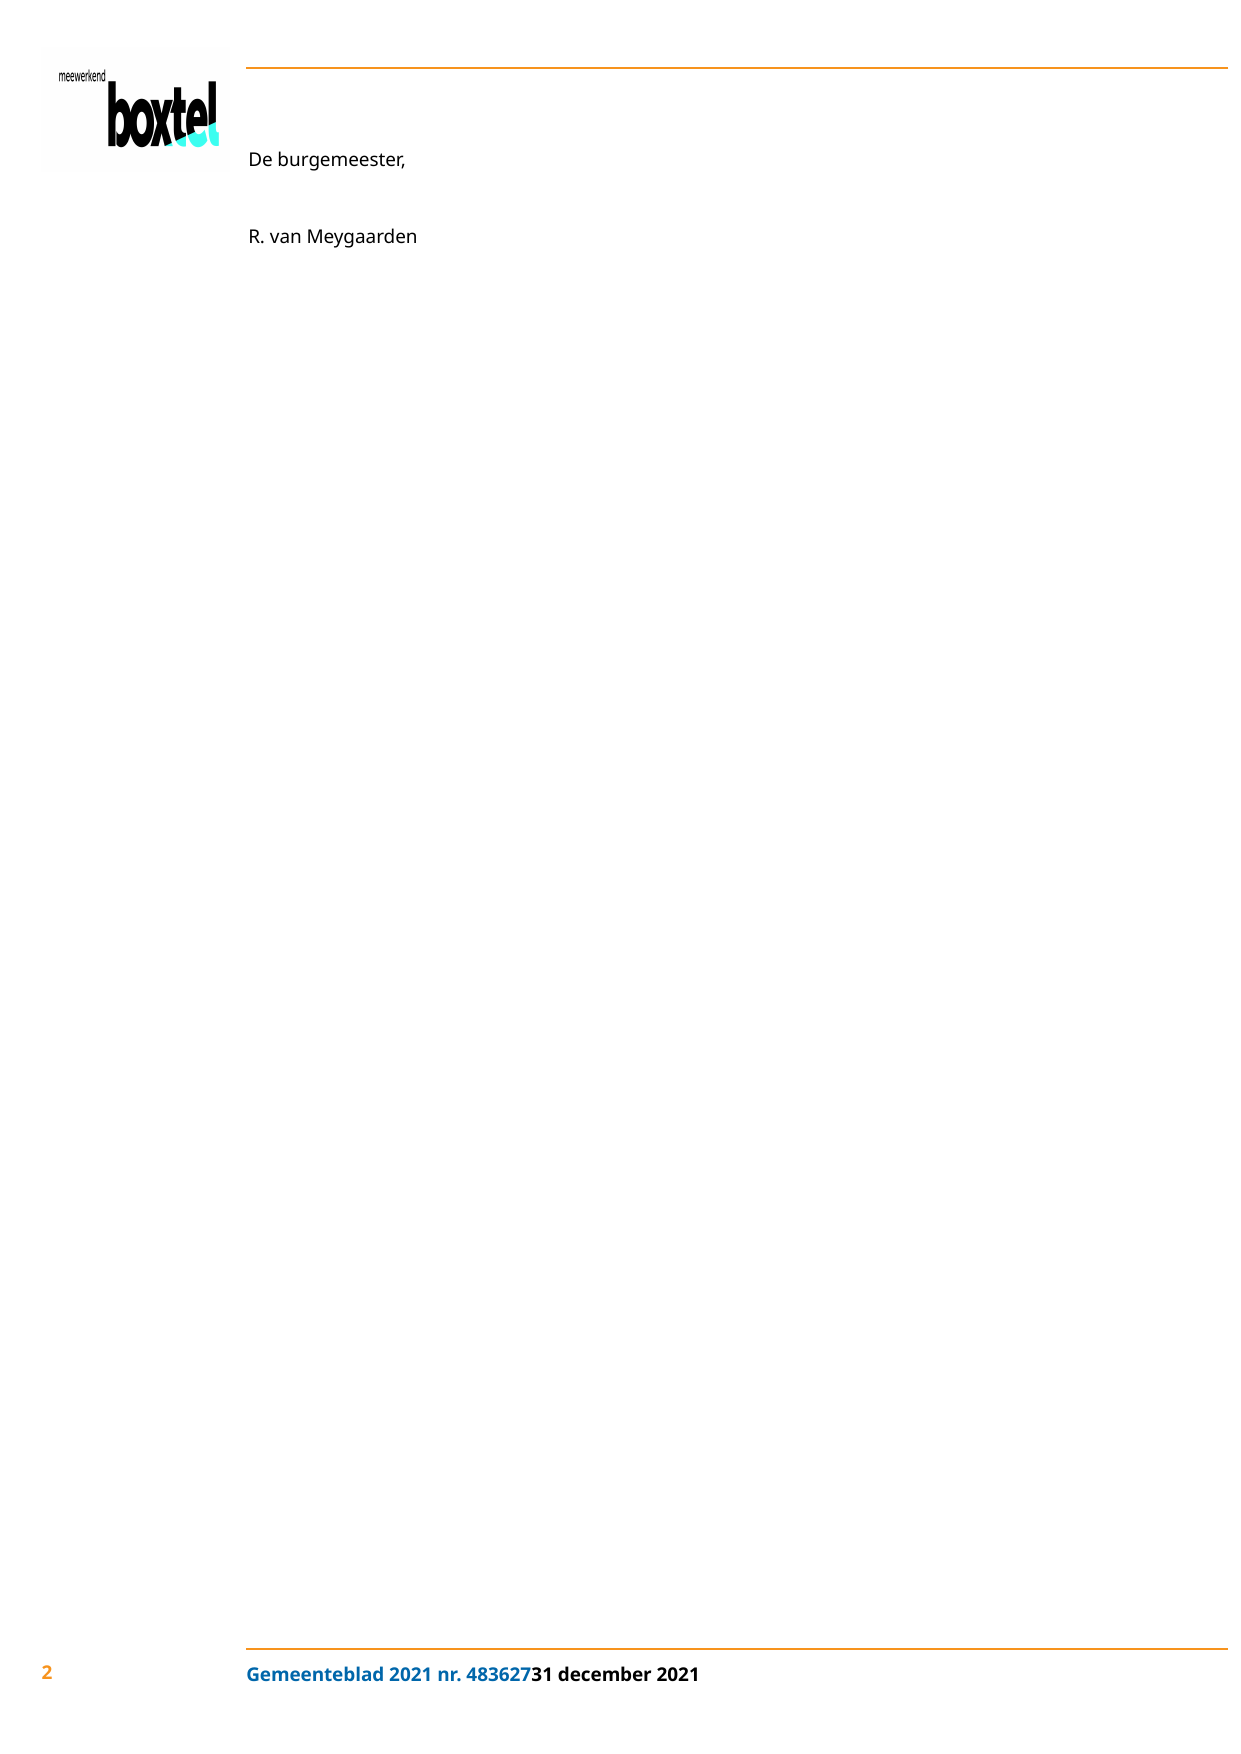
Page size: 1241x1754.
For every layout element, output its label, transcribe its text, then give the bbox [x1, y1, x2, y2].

picture [41, 47, 231, 172]
text De burgemeester, [248, 146, 1152, 172]
text R. van Meygaarden [248, 223, 1152, 249]
